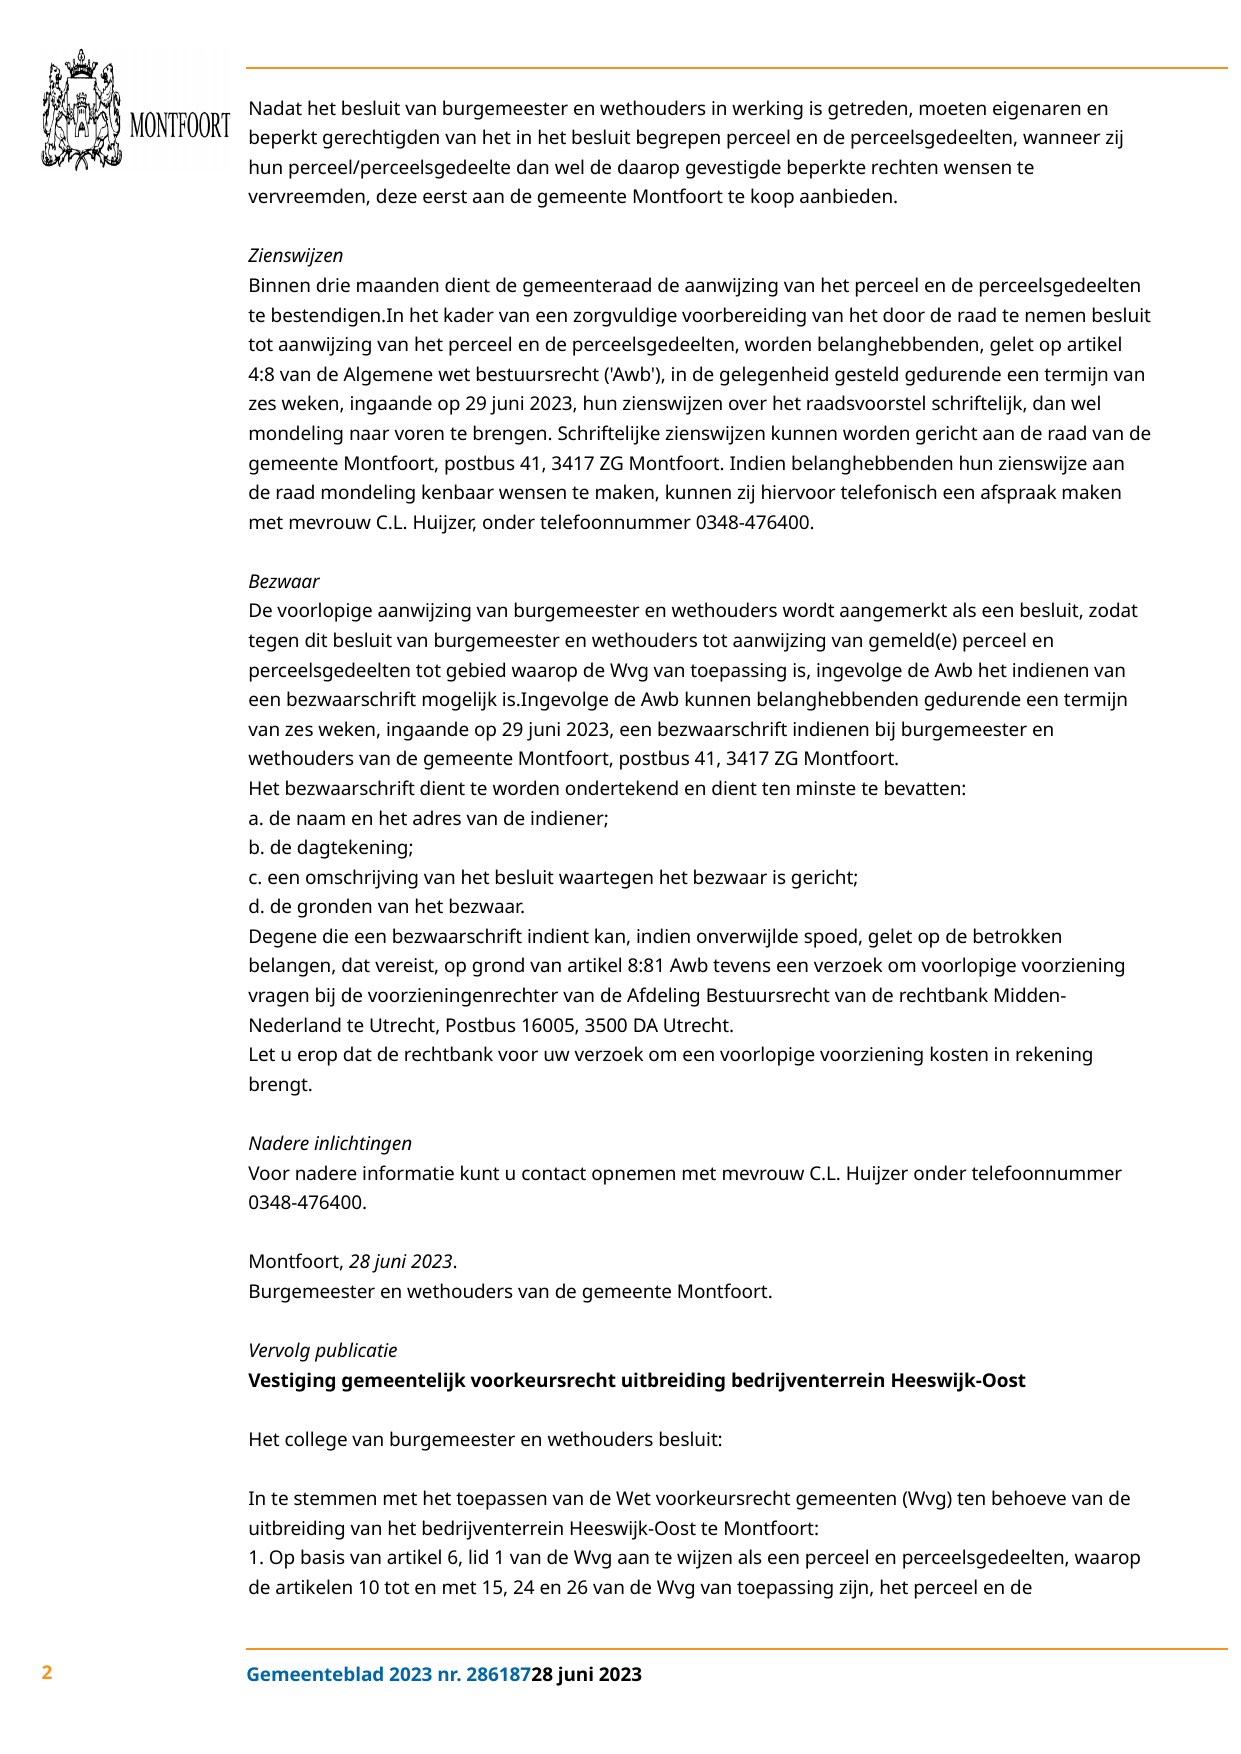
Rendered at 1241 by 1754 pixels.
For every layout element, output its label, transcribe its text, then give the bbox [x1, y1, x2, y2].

text Nadat het besluit van burgemeester en wethouders in werking is getreden, moeten eigenaren en beperkt gerechtigden van het in het besluit begrepen perceel en de perceelsgedeelten, wanneer zij hun perceel/perceelsgedeelte dan wel de daarop gevestigde beperkte rechten wensen te vervreemden, deze eerst aan de gemeente Montfoort te koop aanbieden. [248, 95, 1152, 209]
text Nadere inlichtingen [248, 1130, 1152, 1156]
text Vervolg publicatie [248, 1337, 1152, 1363]
text Het college van burgemeester en wethouders besluit: [248, 1426, 1152, 1452]
text In te stemmen met het toepassen van de Wet voorkeursrecht gemeenten (Wvg) ten behoeve van de uitbreiding van het bedrijventerrein Heeswijk-Oost te Montfoort: [248, 1485, 1152, 1541]
text Het bezwaarschrift dient te worden ondertekend en dient ten minste te bevatten: [248, 775, 1152, 801]
text Let u erop dat de rechtbank voor uw verzoek om een voorlopige voorziening kosten in rekening brengt. [248, 1041, 1152, 1097]
text Voor nadere informatie kunt u contact opnemen met mevrouw C.L. Huijzer onder telefoonnummer 0348-476400. [248, 1160, 1152, 1215]
text d. de gronden van het bezwaar. [248, 893, 1152, 919]
text 1. Op basis van artikel 6, lid 1 van de Wvg aan te wijzen als een perceel en perceelsgedeelten, waarop de artikelen 10 tot en met 15, 24 en 26 van de Wvg van toepassing zijn, het perceel en de [248, 1544, 1152, 1600]
text Binnen drie maanden dient de gemeenteraad de aanwijzing van het perceel en de perceelsgedeelten te bestendigen.In het kader van een zorgvuldige voorbereiding van het door de raad te nemen besluit tot aanwijzing van het perceel en de perceelsgedeelten, worden belanghebbenden, gelet op artikel 4:8 van de Algemene wet bestuursrecht ('Awb'), in de gelegenheid gesteld gedurende een termijn van zes weken, ingaande op 29 juni 2023, hun zienswijzen over het raadsvoorstel schriftelijk, dan wel mondeling naar voren te brengen. Schriftelijke zienswijzen kunnen worden gericht aan de raad van de gemeente Montfoort, postbus 41, 3417 ZG Montfoort. Indien belanghebbenden hun zienswijze aan de raad mondeling kenbaar wensen te maken, kunnen zij hiervoor telefonisch een afspraak maken met mevrouw C.L. Huijzer, onder telefoonnummer 0348-476400. [248, 272, 1152, 535]
text b. de dagtekening; [248, 834, 1152, 860]
text c. een omschrijving van het besluit waartegen het bezwaar is gericht; [248, 864, 1152, 890]
text Burgemeester en wethouders van de gemeente Montfoort. [248, 1278, 1152, 1304]
text Bezwaar [248, 568, 1152, 594]
picture [41, 47, 231, 172]
text Zienswijzen [248, 243, 1152, 268]
text Montfoort, 28 juni 2023. [248, 1248, 1152, 1274]
text De voorlopige aanwijzing van burgemeester en wethouders wordt aangemerkt als een besluit, zodat tegen dit besluit van burgemeester en wethouders tot aanwijzing van gemeld(e) perceel en perceelsgedeelten tot gebied waarop de Wvg van toepassing is, ingevolge de Awb het indienen van een bezwaarschrift mogelijk is.Ingevolge de Awb kunnen belanghebbenden gedurende een termijn van zes weken, ingaande op 29 juni 2023, een bezwaarschrift indienen bij burgemeester en wethouders van de gemeente Montfoort, postbus 41, 3417 ZG Montfoort. [248, 598, 1152, 771]
text Vestiging gemeentelijk voorkeursrecht uitbreiding bedrijventerrein Heeswijk-Oost [248, 1367, 1152, 1393]
text a. de naam en het adres van de indiener; [248, 805, 1152, 831]
text Degene die een bezwaarschrift indient kan, indien onverwijlde spoed, gelet op de betrokken belangen, dat vereist, op grond van artikel 8:81 Awb tevens een verzoek om voorlopige voorziening vragen bij de voorzieningenrechter van de Afdeling Bestuursrecht van de rechtbank Midden-Nederland te Utrecht, Postbus 16005, 3500 DA Utrecht. [248, 923, 1152, 1038]
